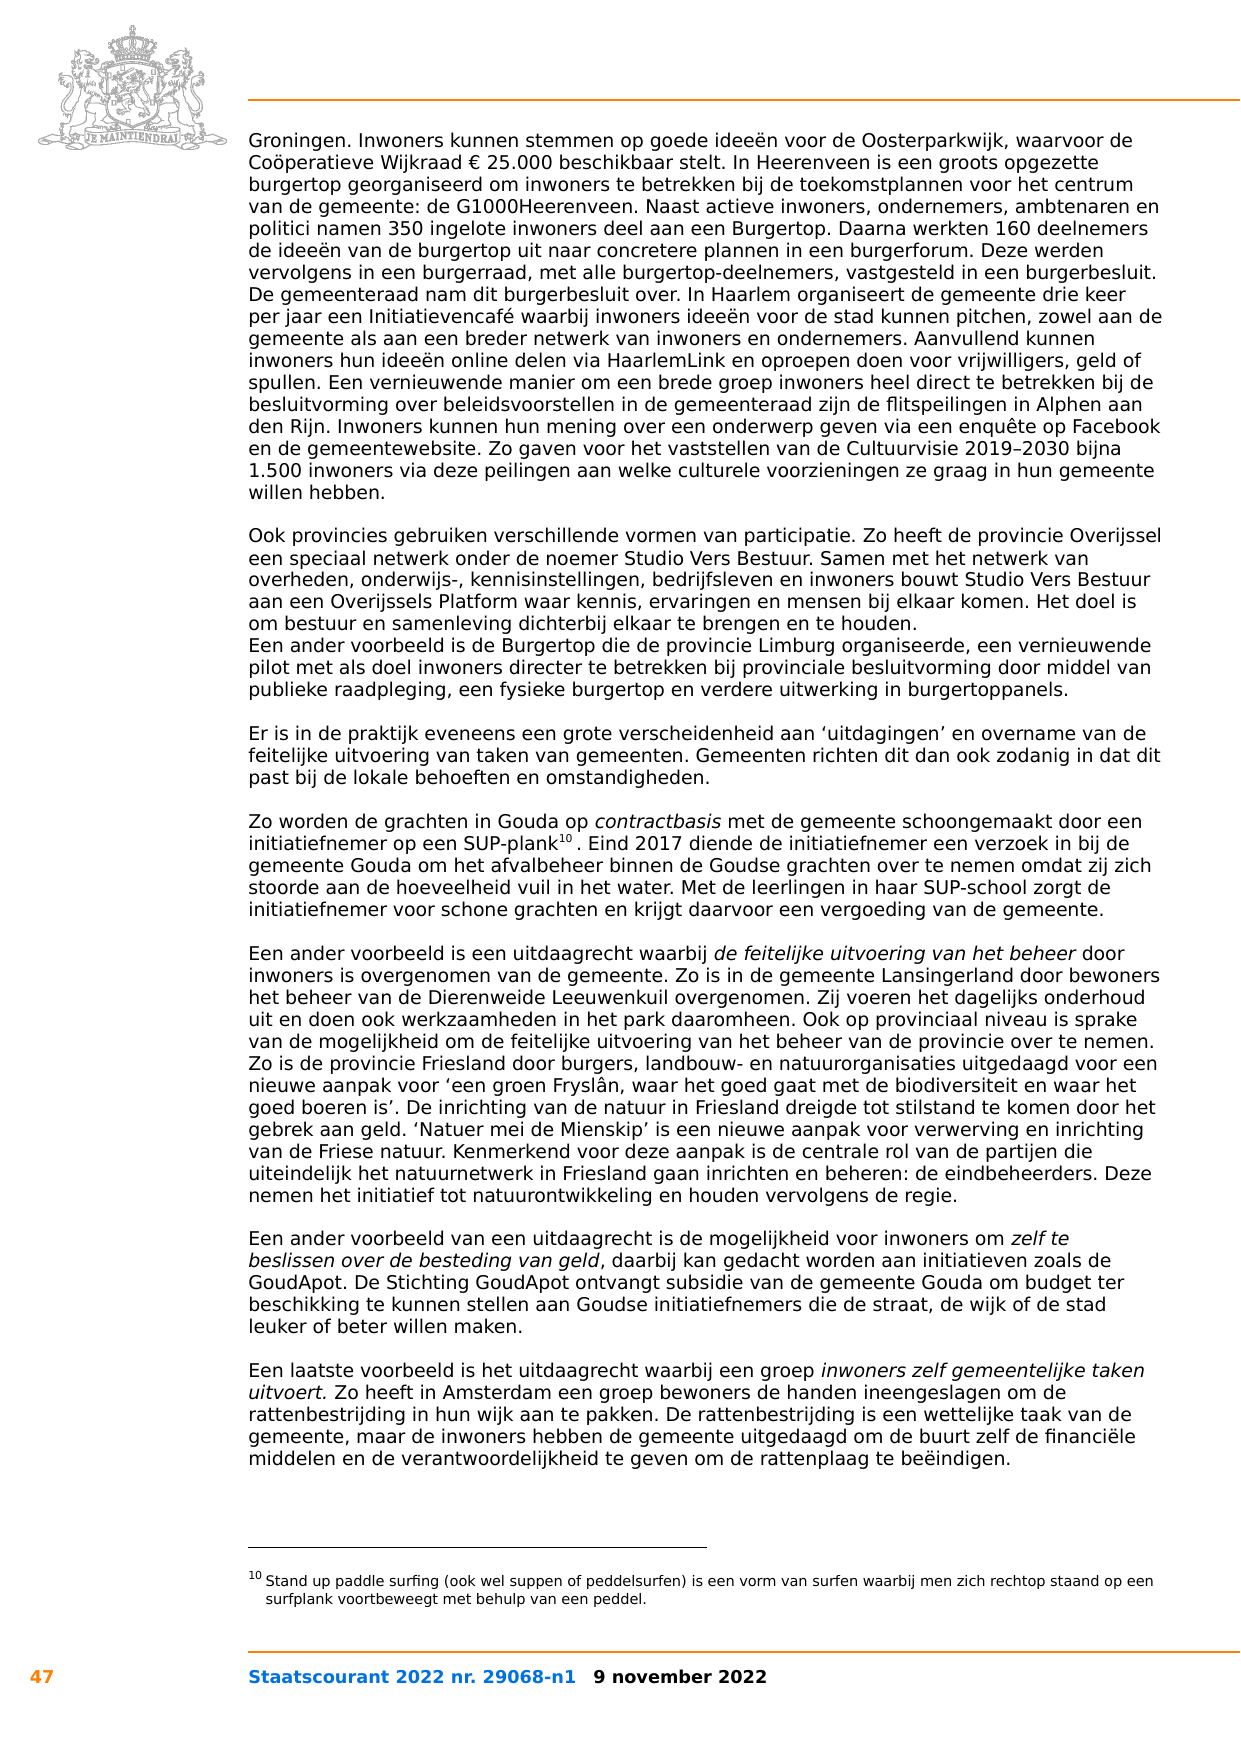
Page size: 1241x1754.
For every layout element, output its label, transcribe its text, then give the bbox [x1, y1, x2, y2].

text Een ander voorbeeld is de Burgertop die de provincie Limburg organiseerde, een vernieuwende pilot met als doel inwoners directer te betrekken bij provinciale besluitvorming door middel van publieke raadpleging, een fysieke burgertop en verdere uitwerking in burgertoppanels. [248, 635, 1163, 701]
text Ook provincies gebruiken verschillende vormen van participatie. Zo heeft de provincie Overijssel een speciaal netwerk onder de noemer Studio Vers Bestuur. Samen met het netwerk van overheden, onderwijs-, kennisinstellingen, bedrijfsleven en inwoners bouwt Studio Vers Bestuur aan een Overijssels Platform waar kennis, ervaringen en mensen bij elkaar komen. Het doel is om bestuur en samenleving dichterbij elkaar te brengen en te houden. [248, 525, 1163, 635]
picture [38, 25, 227, 150]
text Er is in de praktijk eveneens een grote verscheidenheid aan ‘uitdagingen’ en overname van de feitelijke uitvoering van taken van gemeenten. Gemeenten richten dit dan ook zodanig in dat dit past bij de lokale behoeften en omstandigheden. [248, 723, 1163, 789]
text Zo worden de grachten in Gouda op contractbasis met de gemeente schoongemaakt door een initiatiefnemer op een SUP-plank. Eind 2017 diende de initiatiefnemer een verzoek in bij de gemeente Gouda om het afvalbeheer binnen de Goudse grachten over te nemen omdat zij zich stoorde aan de hoeveelheid vuil in het water. Met de leerlingen in haar SUP-school zorgt de initiatiefnemer voor schone grachten en krijgt daarvoor een vergoeding van de gemeente. [248, 811, 1163, 921]
text Stand up paddle surfing (ook wel suppen of peddelsurfen) is een vorm van surfen waarbij men zich rechtop staand op een surfplank voortbeweegt met behulp van een peddel. [248, 1569, 1163, 1608]
text Groningen. Inwoners kunnen stemmen op goede ideeën voor de Oosterparkwijk, waarvoor de Coöperatieve Wijkraad € 25.000 beschikbaar stelt. In Heerenveen is een groots opgezette burgertop georganiseerd om inwoners te betrekken bij de toekomstplannen voor het centrum van de gemeente: de G1000Heerenveen. Naast actieve inwoners, ondernemers, ambtenaren en politici namen 350 ingelote inwoners deel aan een Burgertop. Daarna werkten 160 deelnemers de ideeën van de burgertop uit naar concretere plannen in een burgerforum. Deze werden vervolgens in een burgerraad, met alle burgertop-deelnemers, vastgesteld in een burgerbesluit. De gemeenteraad nam dit burgerbesluit over. In Haarlem organiseert de gemeente drie keer per jaar een Initiatievencafé waarbij inwoners ideeën voor de stad kunnen pitchen, zowel aan de gemeente als aan een breder netwerk van inwoners en ondernemers. Aanvullend kunnen inwoners hun ideeën online delen via HaarlemLink en oproepen doen voor vrijwilligers, geld of spullen. Een vernieuwende manier om een brede groep inwoners heel direct te betrekken bij de besluitvorming over beleidsvoorstellen in de gemeenteraad zijn de flitspeilingen in Alphen aan den Rijn. Inwoners kunnen hun mening over een onderwerp geven via een enquête op Facebook en de gemeentewebsite. Zo gaven voor het vaststellen van de Cultuurvisie 2019–2030 bijna 1.500 inwoners via deze peilingen aan welke culturele voorzieningen ze graag in hun gemeente willen hebben. [248, 130, 1163, 503]
text Een ander voorbeeld is een uitdaagrecht waarbij de feitelijke uitvoering van het beheer door inwoners is overgenomen van de gemeente. Zo is in de gemeente Lansingerland door bewoners het beheer van de Dierenweide Leeuwenkuil overgenomen. Zij voeren het dagelijks onderhoud uit en doen ook werkzaamheden in het park daaromheen. Ook op provinciaal niveau is sprake van de mogelijkheid om de feitelijke uitvoering van het beheer van de provincie over te nemen. Zo is de provincie Friesland door burgers, landbouw- en natuurorganisaties uitgedaagd voor een nieuwe aanpak voor ‘een groen Fryslân, waar het goed gaat met de biodiversiteit en waar het goed boeren is’. De inrichting van de natuur in Friesland dreigde tot stilstand te komen door het gebrek aan geld. ‘Natuer mei de Mienskip’ is een nieuwe aanpak voor verwerving en inrichting van de Friese natuur. Kenmerkend voor deze aanpak is de centrale rol van de partijen die uiteindelijk het natuurnetwerk in Friesland gaan inrichten en beheren: de eindbeheerders. Deze nemen het initiatief tot natuurontwikkeling en houden vervolgens de regie. [248, 943, 1163, 1206]
text Een laatste voorbeeld is het uitdaagrecht waarbij een groep inwoners zelf gemeentelijke taken uitvoert. Zo heeft in Amsterdam een groep bewoners de handen ineengeslagen om de rattenbestrijding in hun wijk aan te pakken. De rattenbestrijding is een wettelijke taak van de gemeente, maar de inwoners hebben de gemeente uitgedaagd om de buurt zelf de financiële middelen en de verantwoordelijkheid te geven om de rattenplaag te beëindigen. [248, 1360, 1163, 1470]
text Een ander voorbeeld van een uitdaagrecht is de mogelijkheid voor inwoners om zelf te beslissen over de besteding van geld, daarbij kan gedacht worden aan initiatieven zoals de GoudApot. De Stichting GoudApot ontvangt subsidie van de gemeente Gouda om budget ter beschikking te kunnen stellen aan Goudse initiatiefnemers die de straat, de wijk of de stad leuker of beter willen maken. [248, 1228, 1163, 1338]
